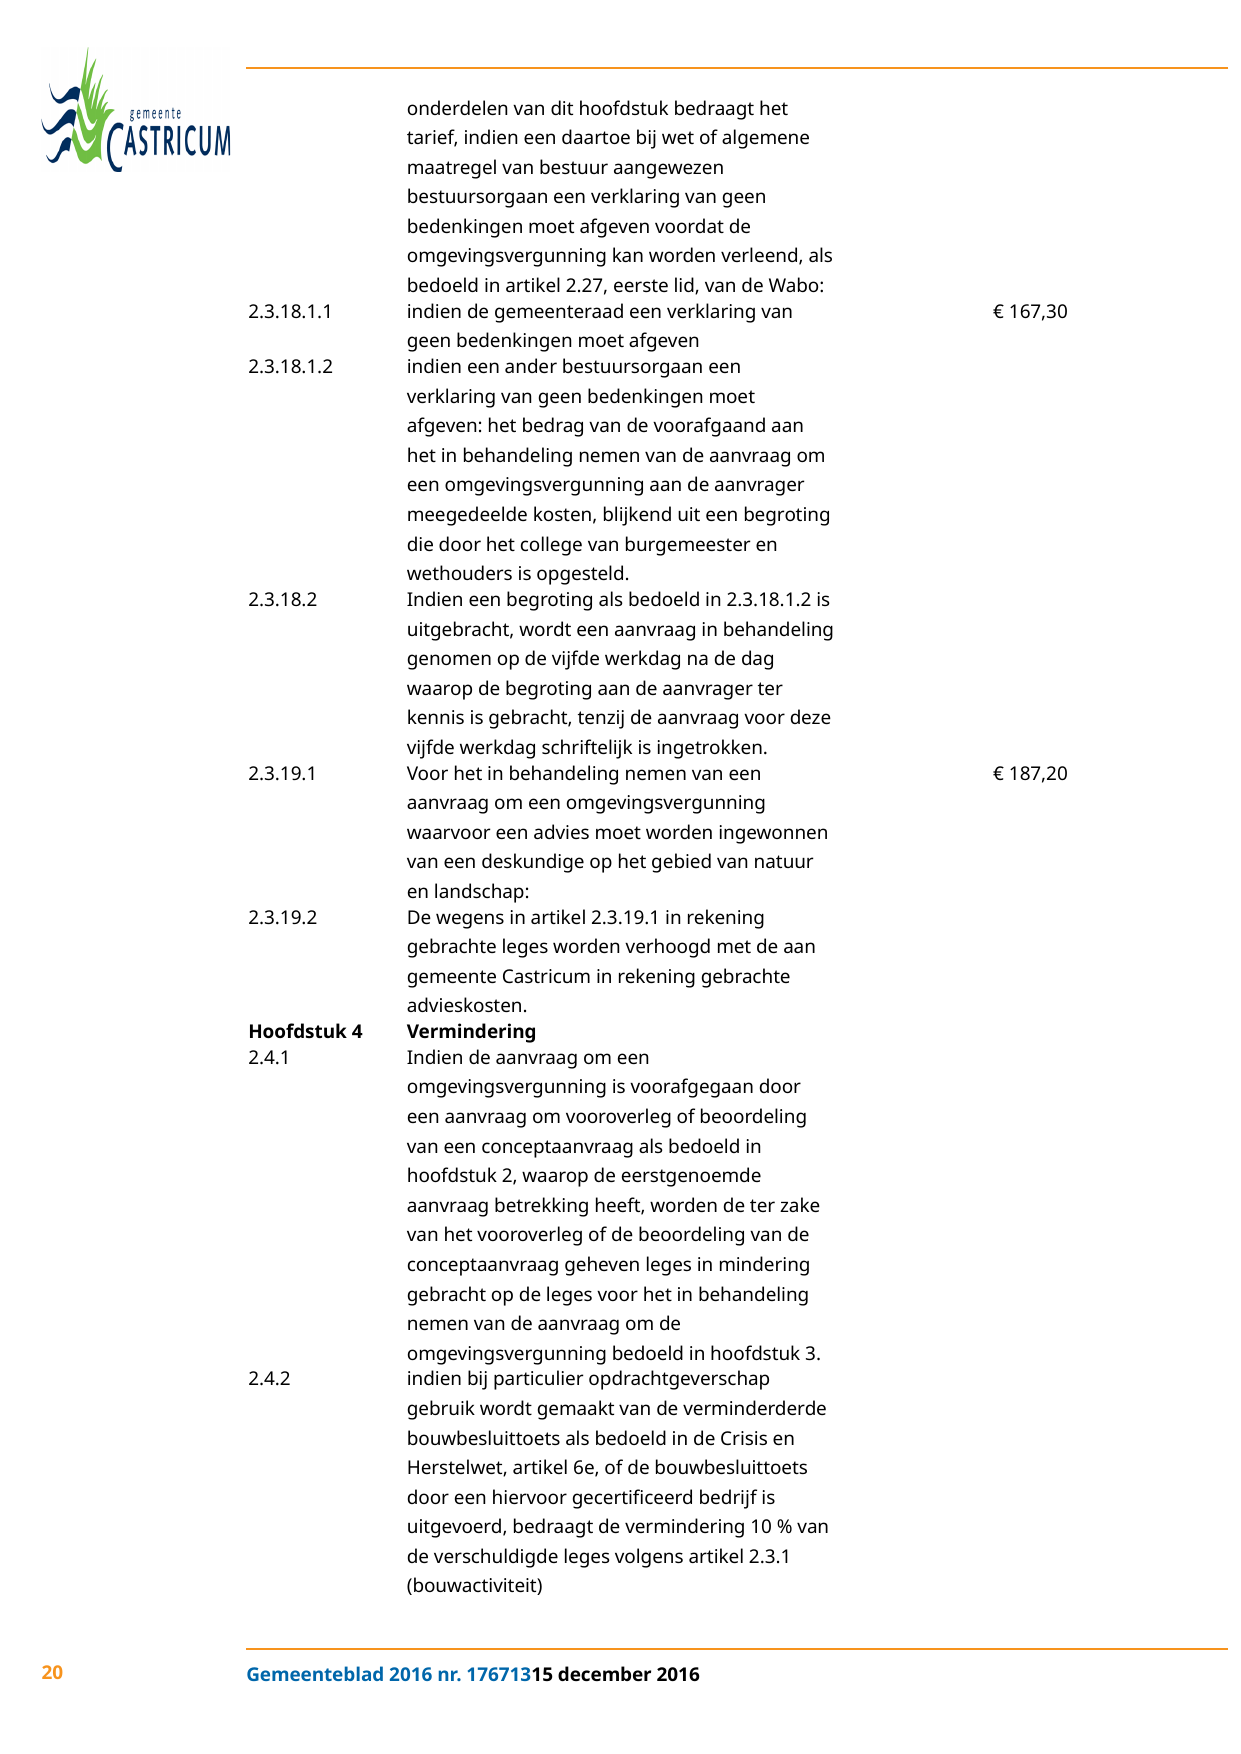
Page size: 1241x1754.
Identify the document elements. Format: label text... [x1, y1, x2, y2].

table_cell [834, 298, 993, 353]
table_cell [834, 353, 993, 586]
table_cell indien bij particulier opdrachtgeverschap gebruik wordt gemaakt van de verminderderde bouwbesluittoets als bedoeld in de Crisis en Herstelwet, artikel 6e, of de bouwbesluittoets door een hiervoor gecertificeerd bedrijf is uitgevoerd, bedraagt de vermindering 10 % van de verschuldigde leges volgens artikel 2.3.1 (bouwactiviteit) [407, 1366, 834, 1598]
table_cell [834, 1044, 993, 1366]
table_cell [993, 353, 1152, 586]
table_cell [834, 586, 993, 760]
table_cell [834, 1366, 993, 1598]
table_cell Indien een begroting als bedoeld in 2.3.18.1.2 is uitgebracht, wordt een aanvraag in behandeling genomen op de vijfde werkdag na de dag waarop de begroting aan de aanvrager ter kennis is gebracht, tenzij de aanvraag voor deze vijfde werkdag schriftelijk is ingetrokken. [407, 586, 834, 760]
table_cell € 167,30 [993, 298, 1152, 353]
table_cell indien de gemeenteraad een verklaring van geen bedenkingen moet afgeven [407, 298, 834, 353]
table_cell [834, 904, 993, 1018]
table_cell Voor het in behandeling nemen van een aanvraag om een omgevingsvergunning waarvoor een advies moet worden ingewonnen van een deskundige op het gebied van natuur en landschap: [407, 760, 834, 904]
table_cell 2.3.19.1 [248, 760, 407, 904]
table_cell 2.4.2 [248, 1366, 407, 1598]
table_cell indien een ander bestuursorgaan een verklaring van geen bedenkingen moet afgeven: het bedrag van de voorafgaand aan het in behandeling nemen van de aanvraag om een omgevingsvergunning aan de aanvrager meegedeelde kosten, blijkend uit een begroting die door het college van burgemeester en wethouders is opgesteld. [407, 353, 834, 586]
table_cell [993, 904, 1152, 1018]
table_cell [834, 95, 993, 298]
table_cell 2.3.19.2 [248, 904, 407, 1018]
table_cell Indien de aanvraag om een omgevingsvergunning is voorafgegaan door een aanvraag om vooroverleg of beoordeling van een conceptaanvraag als bedoeld in hoofdstuk 2, waarop de eerstgenoemde aanvraag betrekking heeft, worden de ter zake van het vooroverleg of de beoordeling van de conceptaanvraag geheven leges in mindering gebracht op de leges voor het in behandeling nemen van de aanvraag om de omgevingsvergunning bedoeld in hoofdstuk 3. [407, 1044, 834, 1366]
table_cell Hoofdstuk 4 [248, 1018, 407, 1044]
table_cell De wegens in artikel 2.3.19.1 in rekening gebrachte leges worden verhoogd met de aan gemeente Castricum in rekening gebrachte advieskosten. [407, 904, 834, 1018]
table_cell [993, 1044, 1152, 1366]
table_cell [248, 95, 407, 298]
picture [41, 47, 231, 172]
table_cell 2.3.18.1.1 [248, 298, 407, 353]
table_cell 2.4.1 [248, 1044, 407, 1366]
table_cell 2.3.18.1.2 [248, 353, 407, 586]
table_cell [993, 586, 1152, 760]
table_cell [834, 760, 993, 904]
table_cell [993, 95, 1152, 298]
table_cell [834, 1018, 993, 1044]
table_cell onderdelen van dit hoofdstuk bedraagt het tarief, indien een daartoe bij wet of algemene maatregel van bestuur aangewezen bestuursorgaan een verklaring van geen bedenkingen moet afgeven voordat de omgevingsvergunning kan worden verleend, als bedoeld in artikel 2.27, eerste lid, van de Wabo: [407, 95, 834, 298]
table_cell Vermindering [407, 1018, 834, 1044]
table_cell 2.3.18.2 [248, 586, 407, 760]
table_cell [993, 1018, 1152, 1044]
table_cell € 187,20 [993, 760, 1152, 904]
table_cell [993, 1366, 1152, 1598]
